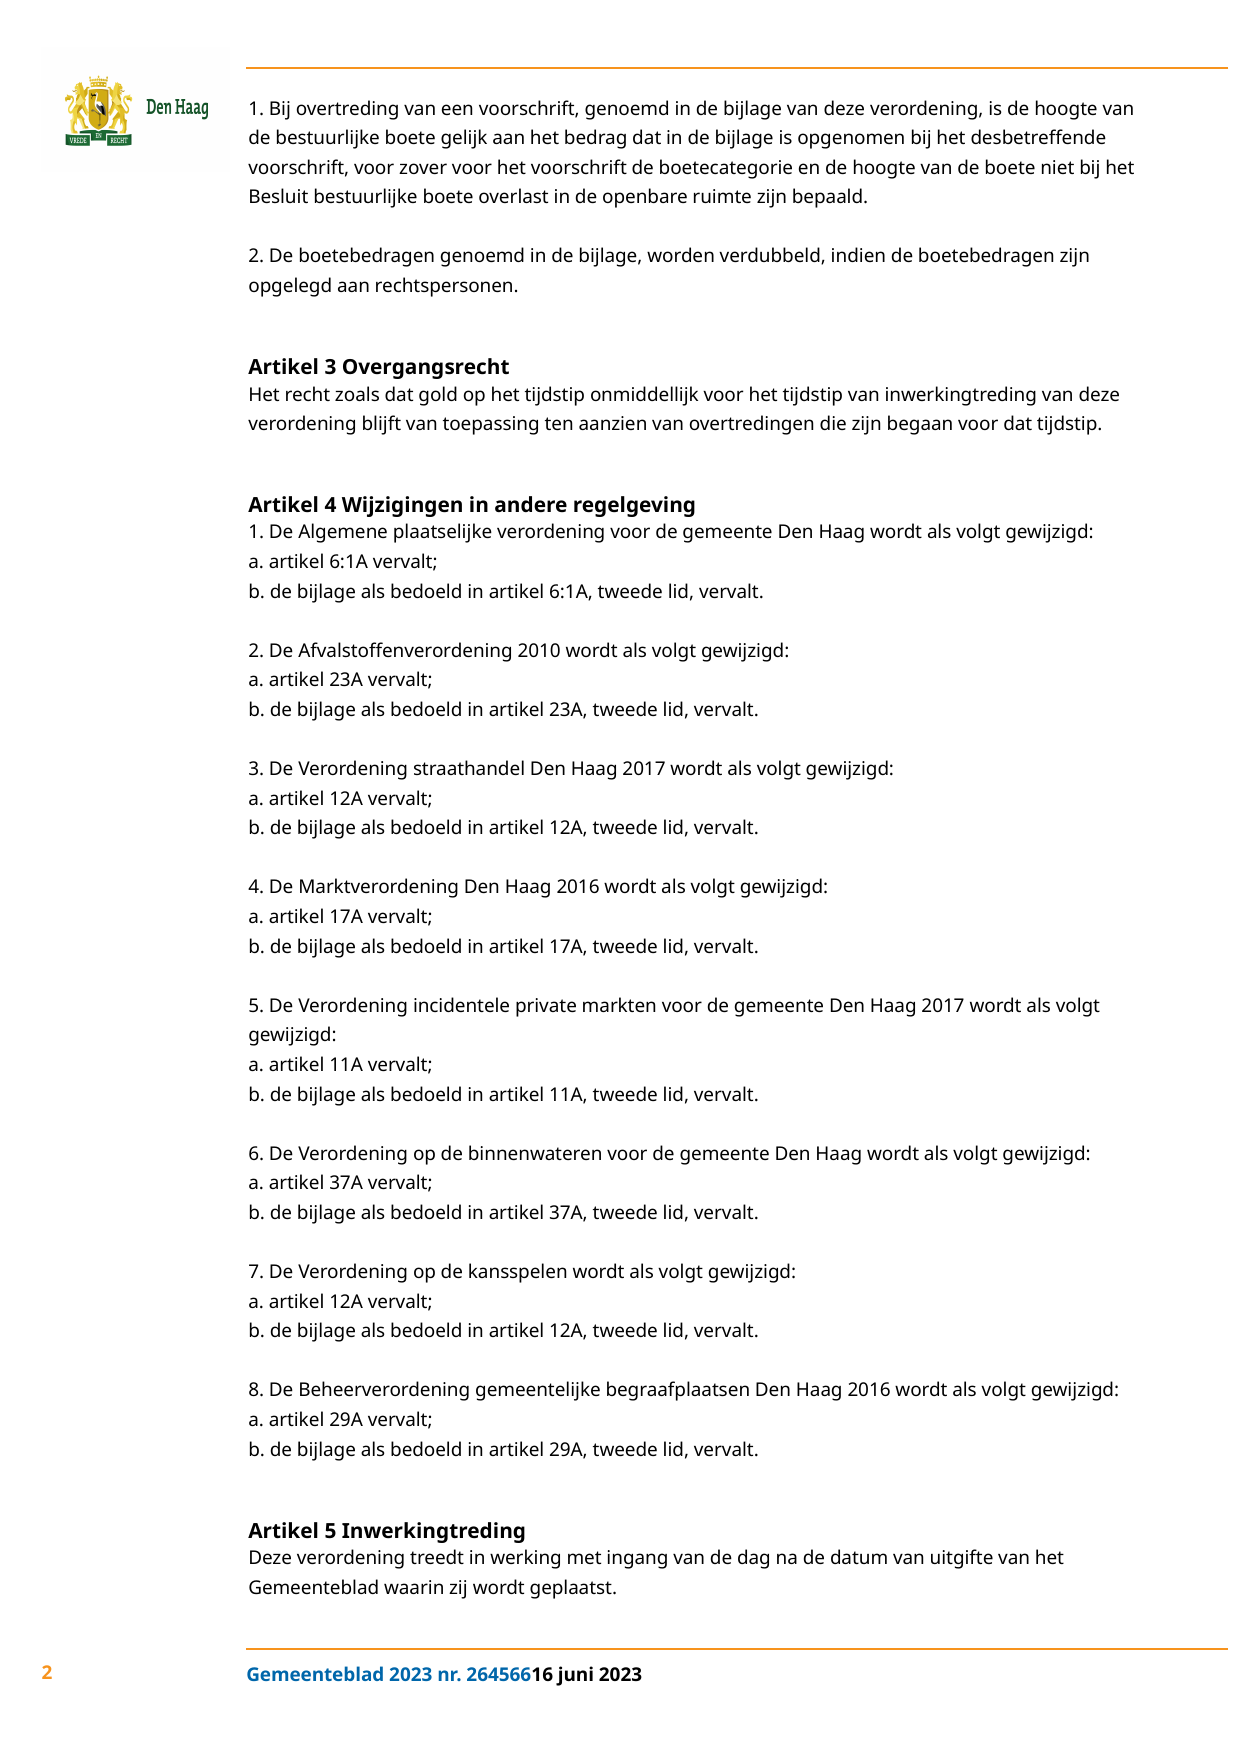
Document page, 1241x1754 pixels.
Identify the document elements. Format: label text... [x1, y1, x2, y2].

text b. de bijlage als bedoeld in artikel 37A, tweede lid, vervalt. [248, 1199, 1152, 1225]
text b. de bijlage als bedoeld in artikel 11A, tweede lid, vervalt. [248, 1081, 1152, 1107]
text 2. De boetebedragen genoemd in de bijlage, worden verdubbeld, indien de boetebedragen zijn opgelegd aan rechtspersonen. [248, 243, 1152, 298]
text 2. De Afvalstoffenverordening 2010 wordt als volgt gewijzigd: [248, 637, 1152, 663]
text a. artikel 37A vervalt; [248, 1169, 1152, 1195]
text a. artikel 29A vervalt; [248, 1406, 1152, 1432]
text 5. De Verordening incidentele private markten voor de gemeente Den Haag 2017 wordt als volgt gewijzigd: [248, 992, 1152, 1047]
text a. artikel 23A vervalt; [248, 667, 1152, 692]
text Deze verordening treedt in werking met ingang van de dag na de datum van uitgifte van het Gemeenteblad waarin zij wordt geplaatst. [248, 1544, 1152, 1599]
text b. de bijlage als bedoeld in artikel 23A, tweede lid, vervalt. [248, 696, 1152, 722]
text b. de bijlage als bedoeld in artikel 12A, tweede lid, vervalt. [248, 1317, 1152, 1343]
text 7. De Verordening op de kansspelen wordt als volgt gewijzigd: [248, 1258, 1152, 1284]
text b. de bijlage als bedoeld in artikel 17A, tweede lid, vervalt. [248, 933, 1152, 959]
text a. artikel 6:1A vervalt; [248, 548, 1152, 574]
text a. artikel 11A vervalt; [248, 1051, 1152, 1077]
text b. de bijlage als bedoeld in artikel 6:1A, tweede lid, vervalt. [248, 578, 1152, 604]
text Het recht zoals dat gold op het tijdstip onmiddellijk voor het tijdstip van inwerkingtreding van deze verordening blijft van toepassing ten aanzien van overtredingen die zijn begaan voor dat tijdstip. [248, 381, 1152, 436]
text 3. De Verordening straathandel Den Haag 2017 wordt als volgt gewijzigd: [248, 755, 1152, 781]
text Artikel 3 Overgangsrecht [248, 352, 1152, 381]
text 1. De Algemene plaatselijke verordening voor de gemeente Den Haag wordt als volgt gewijzigd: [248, 519, 1152, 544]
text Artikel 5 Inwerkingtreding [248, 1516, 1152, 1544]
text a. artikel 12A vervalt; [248, 1288, 1152, 1314]
text 4. De Marktverordening Den Haag 2016 wordt als volgt gewijzigd: [248, 874, 1152, 899]
text b. de bijlage als bedoeld in artikel 12A, tweede lid, vervalt. [248, 814, 1152, 840]
text b. de bijlage als bedoeld in artikel 29A, tweede lid, vervalt. [248, 1436, 1152, 1462]
text 1. Bij overtreding van een voorschrift, genoemd in de bijlage van deze verordening, is de hoogte van de bestuurlijke boete gelijk aan het bedrag dat in de bijlage is opgenomen bij het desbetreffende voorschrift, voor zover voor het voorschrift de boetecategorie en de hoogte van de boete niet bij het Besluit bestuurlijke boete overlast in de openbare ruimte zijn bepaald. [248, 95, 1152, 209]
picture [41, 47, 231, 172]
text 8. De Beheerverordening gemeentelijke begraafplaatsen Den Haag 2016 wordt als volgt gewijzigd: [248, 1377, 1152, 1402]
text 6. De Verordening op de binnenwateren voor de gemeente Den Haag wordt als volgt gewijzigd: [248, 1140, 1152, 1166]
text Artikel 4 Wijzigingen in andere regelgeving [248, 490, 1152, 519]
text a. artikel 12A vervalt; [248, 785, 1152, 811]
text a. artikel 17A vervalt; [248, 903, 1152, 929]
